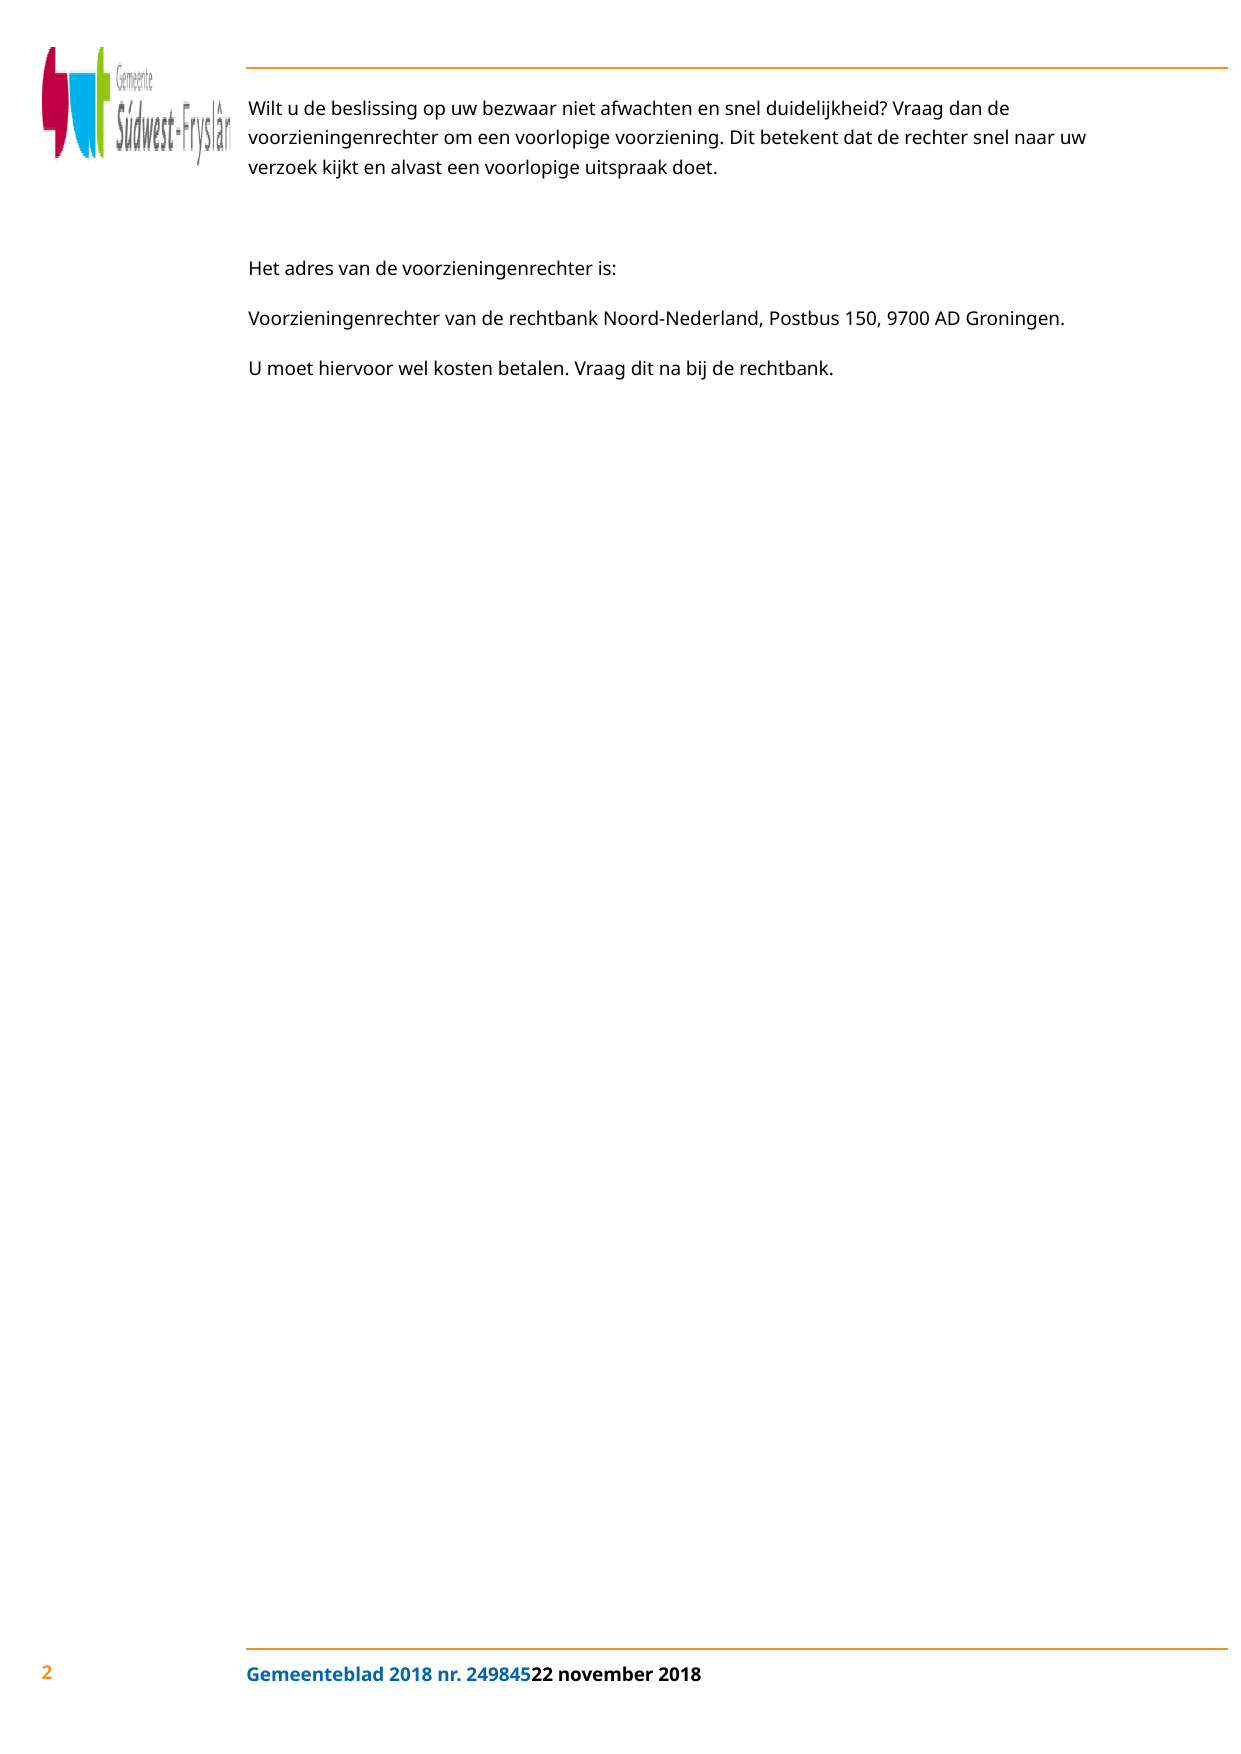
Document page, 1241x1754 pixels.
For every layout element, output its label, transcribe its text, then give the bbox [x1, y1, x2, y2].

text U moet hiervoor wel kosten betalen. Vraag dit na bij de rechtbank. [248, 356, 1152, 381]
text Wilt u de beslissing op uw bezwaar niet afwachten en snel duidelijkheid? Vraag dan de voorzieningenrechter om een voorlopige voorziening. Dit betekent dat de rechter snel naar uw verzoek kijkt en alvast een voorlopige uitspraak doet. [248, 95, 1152, 180]
picture [41, 47, 231, 172]
text Voorzieningenrechter van de rechtbank Noord-Nederland, Postbus 150, 9700 AD Groningen. [248, 305, 1152, 331]
text Het adres van de voorzieningenrechter is: [248, 255, 1152, 281]
